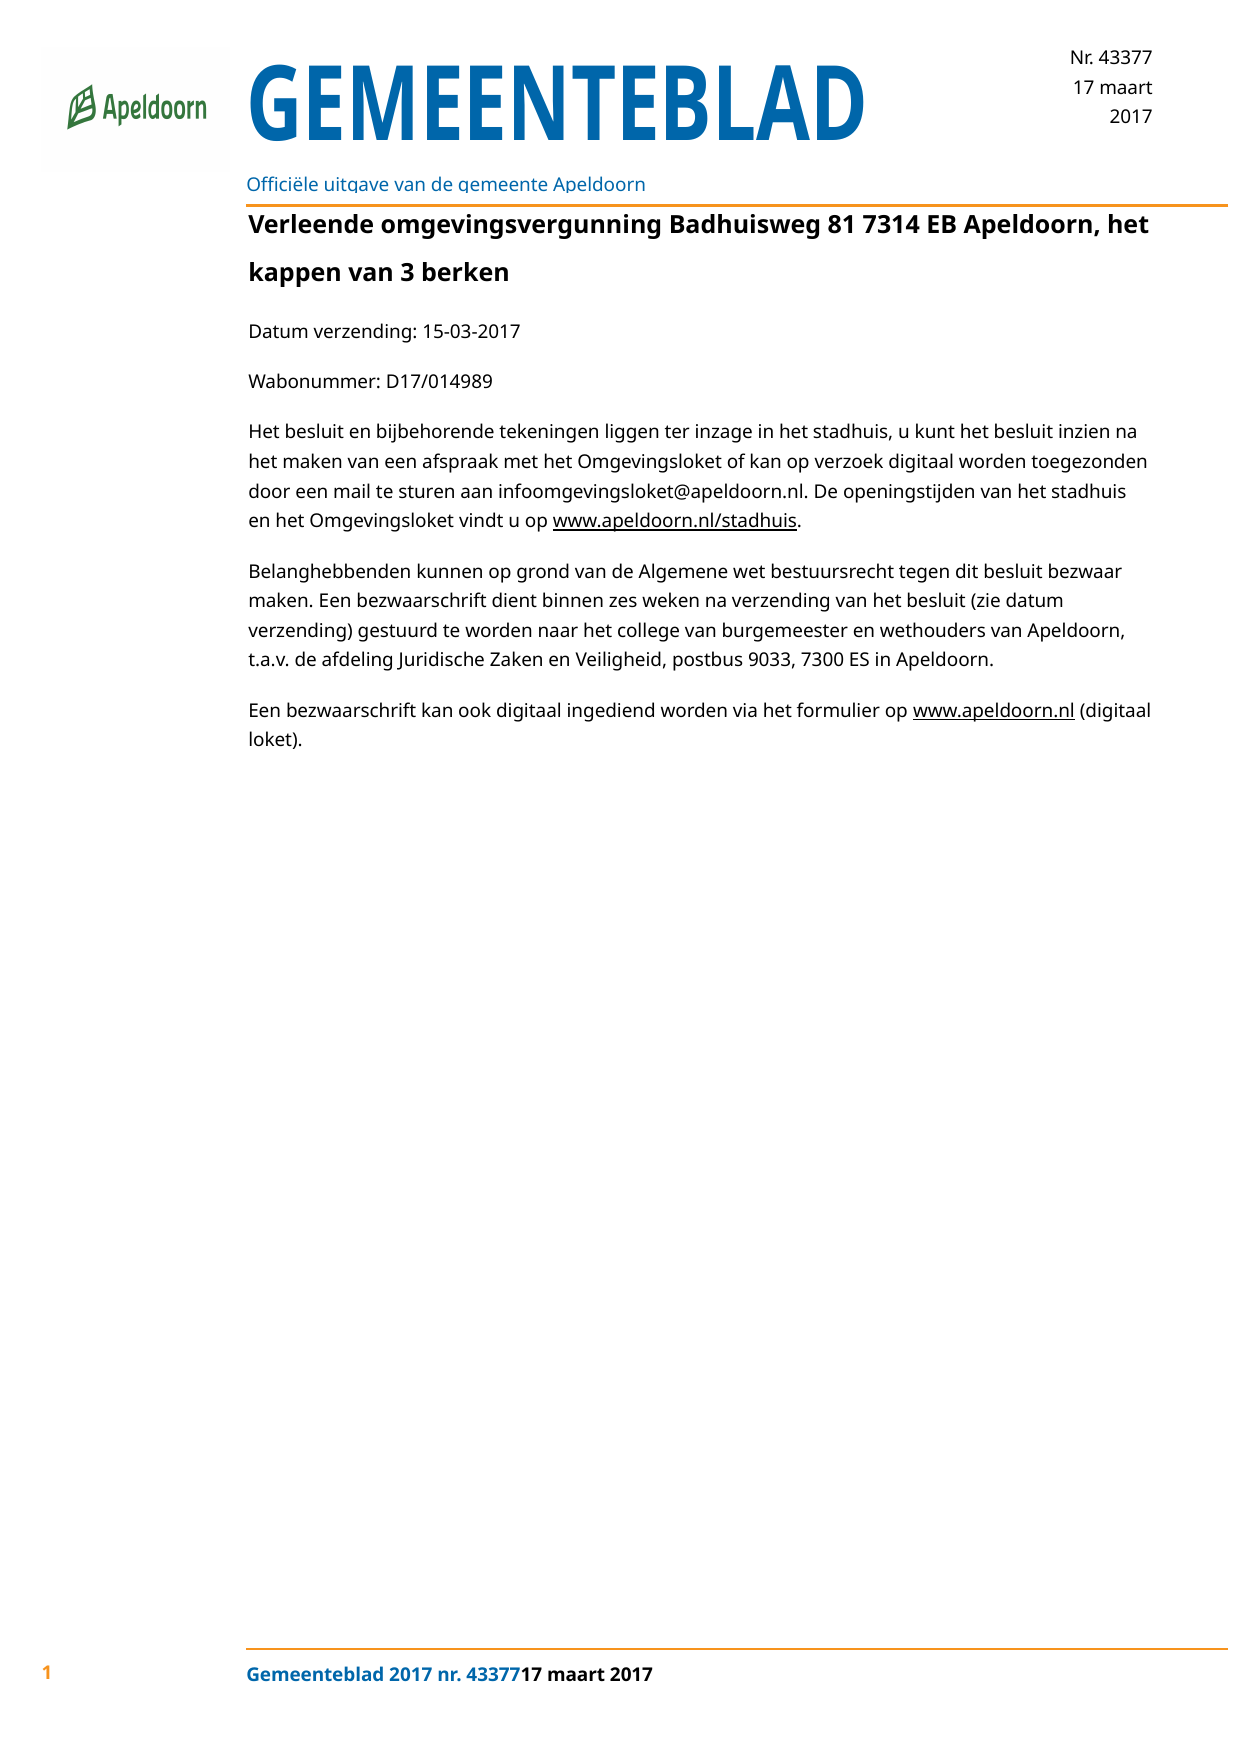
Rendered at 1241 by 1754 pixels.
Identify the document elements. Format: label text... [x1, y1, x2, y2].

picture [41, 47, 231, 172]
text Wabonummer: D17/014989 [248, 368, 1152, 394]
text Een bezwaarschrift kan ook digitaal ingediend worden via het formulier op www.apeldoorn.nl (digitaal loket). [248, 697, 1152, 752]
text Belanghebbenden kunnen op grond van de Algemene wet bestuursrecht tegen dit besluit bezwaar maken. Een bezwaarschrift dient binnen zes weken na verzending van het besluit (zie datum verzending) gestuurd te worden naar het college van burgemeester en wethouders van Apeldoorn, t.a.v. de afdeling Juridische Zaken en Veiligheid, postbus 9033, 7300 ES in Apeldoorn. [248, 558, 1152, 672]
text Datum verzending: 15-03-2017 [248, 318, 1152, 344]
text Het besluit en bijbehorende tekeningen liggen ter inzage in het stadhuis, u kunt het besluit inzien na het maken van een afspraak met het Omgevingsloket of kan op verzoek digitaal worden toegezonden door een mail te sturen aan infoomgevingsloket@apeldoorn.nl. De openingstijden van het stadhuis en het Omgevingsloket vindt u op www.apeldoorn.nl/stadhuis. [248, 419, 1152, 533]
text Verleende omgevingsvergunning Badhuisweg 81 7314 EB Apeldoorn, het kappen van 3 berken [248, 207, 1152, 288]
